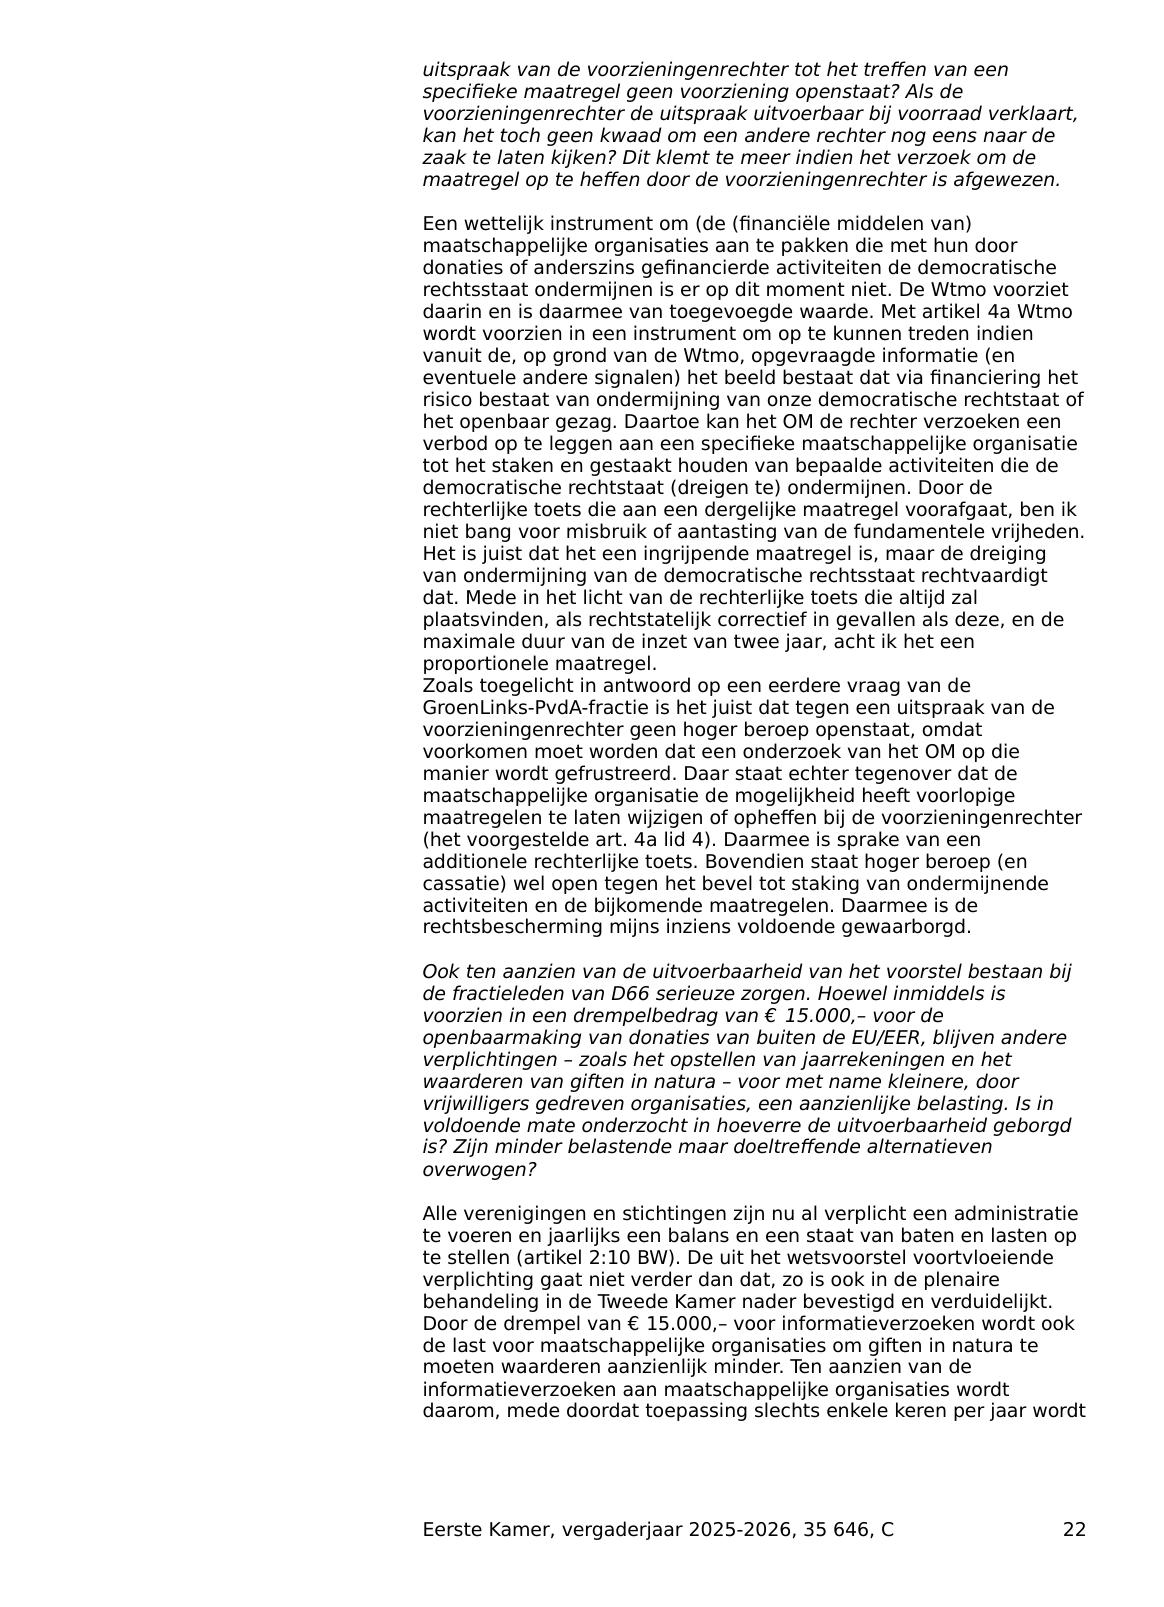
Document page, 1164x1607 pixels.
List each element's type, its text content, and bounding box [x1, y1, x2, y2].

text uitspraak van de voorzieningenrechter tot het treffen van een specifieke maatregel geen voorziening openstaat? Als de voorzieningenrechter de uitspraak uitvoerbaar bij voorraad verklaart, kan het toch geen kwaad om een andere rechter nog eens naar de zaak te laten kijken? Dit klemt te meer indien het verzoek om de maatregel op te heffen door de voorzieningenrechter is afgewezen. [422, 59, 1087, 191]
text Een wettelijk instrument om (de (financiële middelen van) maatschappelijke organisaties aan te pakken die met hun door donaties of anderszins gefinancierde activiteiten de democratische rechtsstaat ondermijnen is er op dit moment niet. De Wtmo voorziet daarin en is daarmee van toegevoegde waarde. Met artikel 4a Wtmo wordt voorzien in een instrument om op te kunnen treden indien vanuit de, op grond van de Wtmo, opgevraagde informatie (en eventuele andere signalen) het beeld bestaat dat via financiering het risico bestaat van ondermijning van onze democratische rechtstaat of het openbaar gezag. Daartoe kan het OM de rechter verzoeken een verbod op te leggen aan een specifieke maatschappelijke organisatie tot het staken en gestaakt houden van bepaalde activiteiten die de democratische rechtstaat (dreigen te) ondermijnen. Door de rechterlijke toets die aan een dergelijke maatregel voorafgaat, ben ik niet bang voor misbruik of aantasting van de fundamentele vrijheden. Het is juist dat het een ingrijpende maatregel is, maar de dreiging van ondermijning van de democratische rechtsstaat rechtvaardigt dat. Mede in het licht van de rechterlijke toets die altijd zal plaatsvinden, als rechtstatelijk correctief in gevallen als deze, en de maximale duur van de inzet van twee jaar, acht ik het een proportionele maatregel. [422, 213, 1087, 675]
text Zoals toegelicht in antwoord op een eerdere vraag van de GroenLinks-PvdA-fractie is het juist dat tegen een uitspraak van de voorzieningenrechter geen hoger beroep openstaat, omdat voorkomen moet worden dat een onderzoek van het OM op die manier wordt gefrustreerd. Daar staat echter tegenover dat de maatschappelijke organisatie de mogelijkheid heeft voorlopige maatregelen te laten wijzigen of opheffen bij de voorzieningenrechter (het voorgestelde art. 4a lid 4). Daarmee is sprake van een additionele rechterlijke toets. Bovendien staat hoger beroep (en cassatie) wel open tegen het bevel tot staking van ondermijnende activiteiten en de bijkomende maatregelen. Daarmee is de rechtsbescherming mijns inziens voldoende gewaarborgd. [422, 675, 1087, 938]
text Alle verenigingen en stichtingen zijn nu al verplicht een administratie te voeren en jaarlijks een balans en een staat van baten en lasten op te stellen (artikel 2:10 BW). De uit het wetsvoorstel voortvloeiende verplichting gaat niet verder dan dat, zo is ook in de plenaire behandeling in de Tweede Kamer nader bevestigd en verduidelijkt. Door de drempel van € 15.000,– voor informatieverzoeken wordt ook de last voor maatschappelijke organisaties om giften in natura te moeten waarderen aanzienlijk minder. Ten aanzien van de informatieverzoeken aan maatschappelijke organisaties wordt daarom, mede doordat toepassing slechts enkele keren per jaar wordt [422, 1203, 1087, 1422]
text Ook ten aanzien van de uitvoerbaarheid van het voorstel bestaan bij de fractieleden van D66 serieuze zorgen. Hoewel inmiddels is voorzien in een drempelbedrag van € 15.000,– voor de openbaarmaking van donaties van buiten de EU/EER, blijven andere verplichtingen – zoals het opstellen van jaarrekeningen en het waarderen van giften in natura – voor met name kleinere, door vrijwilligers gedreven organisaties, een aanzienlijke belasting. Is in voldoende mate onderzocht in hoeverre de uitvoerbaarheid geborgd is? Zijn minder belastende maar doeltreffende alternatieven overwogen? [422, 961, 1087, 1180]
